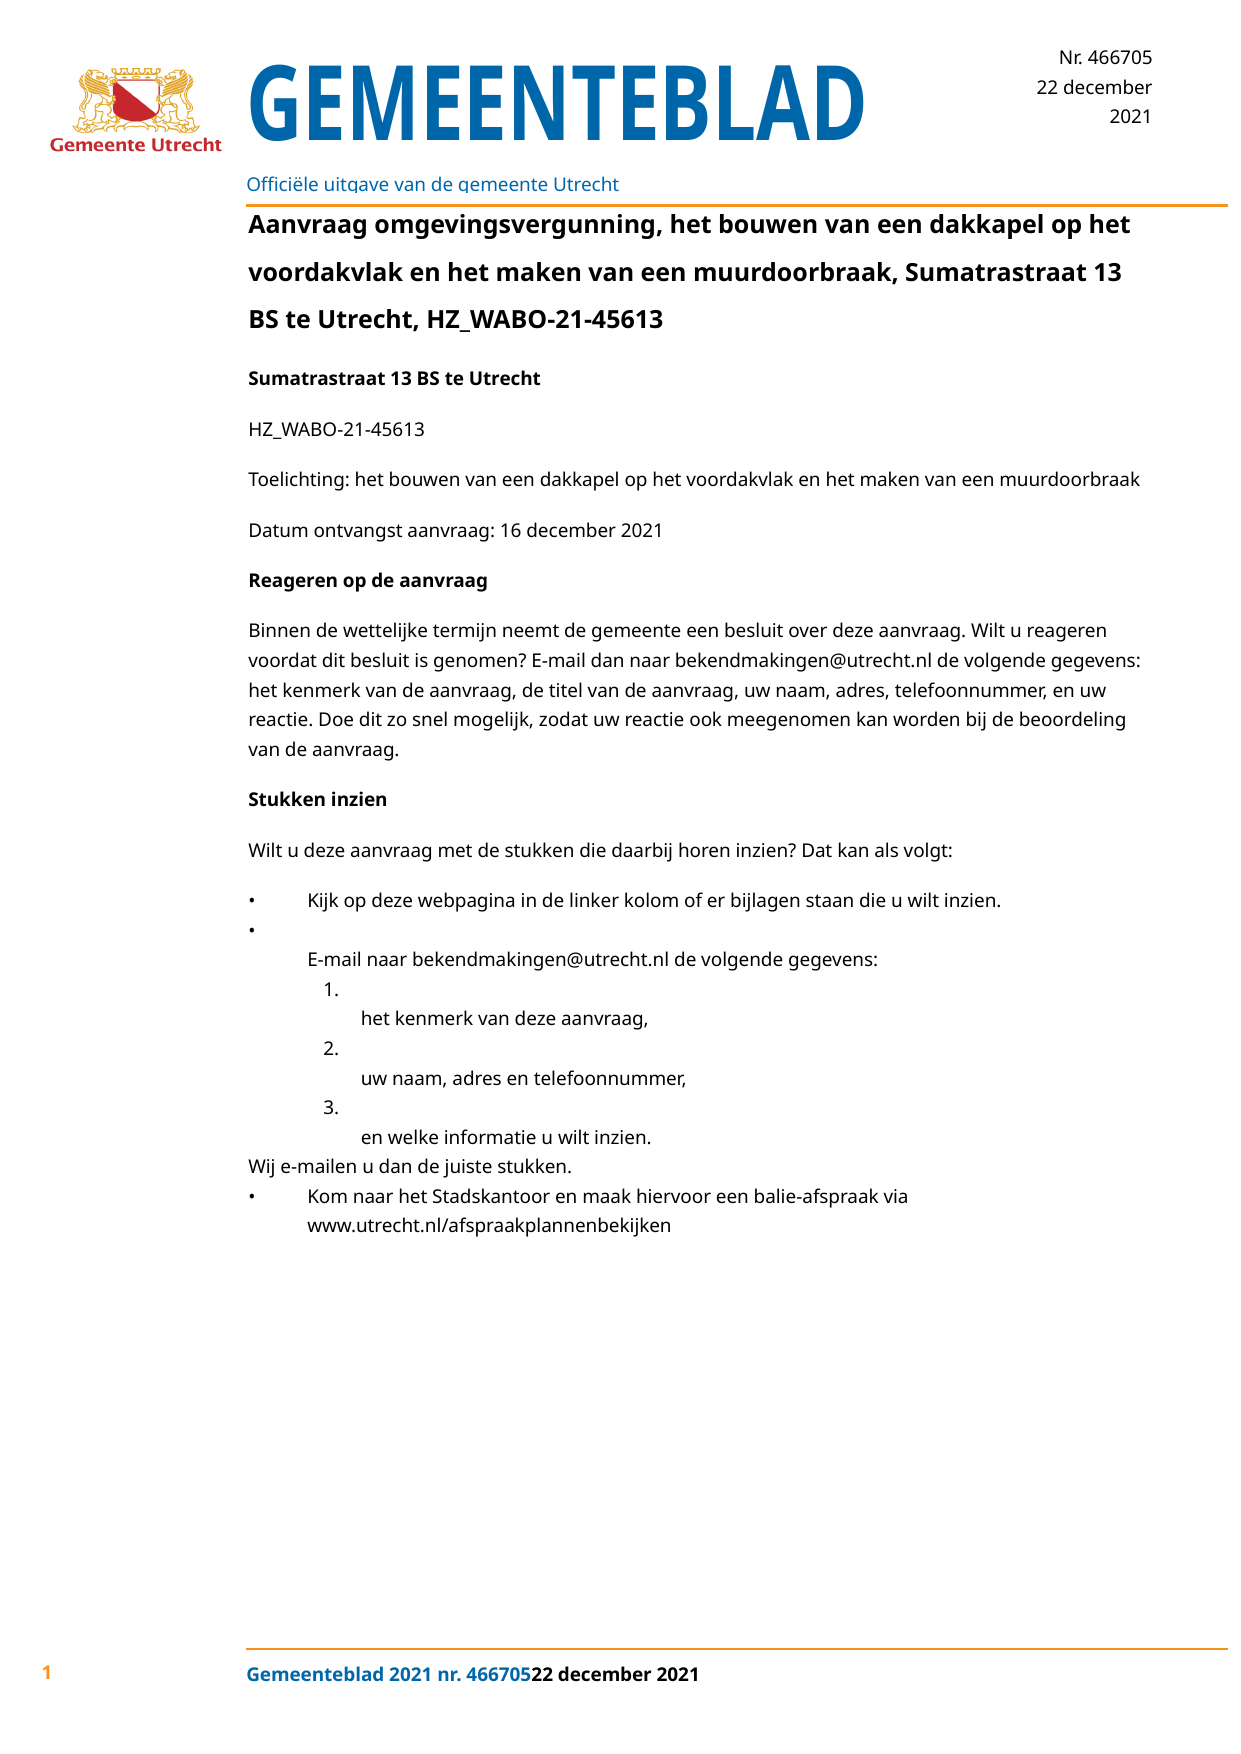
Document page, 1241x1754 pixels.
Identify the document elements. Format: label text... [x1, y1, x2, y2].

text Binnen de wettelijke termijn neemt de gemeente een besluit over deze aanvraag. Wilt u reageren voordat dit besluit is genomen? E-mail dan naar bekendmakingen@utrecht.nl de volgende gegevens: het kenmerk van de aanvraag, de titel van de aanvraag, uw naam, adres, telefoonnummer, en uw reactie. Doe dit zo snel mogelijk, zodat uw reactie ook meegenomen kan worden bij de beoordeling van de aanvraag. [248, 618, 1152, 762]
text Aanvraag omgevingsvergunning, het bouwen van een dakkapel op het voordakvlak en het maken van een muurdoorbraak, Sumatrastraat 13 BS te Utrecht, HZ_WABO-21-45613 [248, 207, 1152, 336]
text Stukken inzien [248, 786, 1152, 812]
text HZ_WABO-21-45613 [248, 416, 1152, 442]
list het kenmerk van deze aanvraag, [323, 1006, 1152, 1031]
picture [41, 47, 231, 172]
list Kijk op deze webpagina in de linker kolom of er bijlagen staan die u wilt inzien. [248, 887, 1152, 913]
text Wilt u deze aanvraag met de stukken die daarbij horen inzien? Dat kan als volgt: [248, 837, 1152, 862]
list Kom naar het Stadskantoor en maak hiervoor een balie-afspraak via www.utrecht.nl/afspraakplannenbekijken [248, 1183, 1152, 1238]
text Reageren op de aanvraag [248, 567, 1152, 593]
list en welke informatie u wilt inzien. [323, 1124, 1152, 1149]
list uw naam, adres en telefoonnummer, [323, 1065, 1152, 1090]
text Toelichting: het bouwen van een dakkapel op het voordakvlak en het maken van een muurdoorbraak [248, 466, 1152, 492]
list E-mail naar bekendmakingen@utrecht.nl de volgende gegevens: [248, 946, 1152, 972]
text Datum ontvangst aanvraag: 16 december 2021 [248, 517, 1152, 542]
text Sumatrastraat 13 BS te Utrecht [248, 366, 1152, 391]
text Wij e-mailen u dan de juiste stukken. [248, 1153, 1152, 1179]
